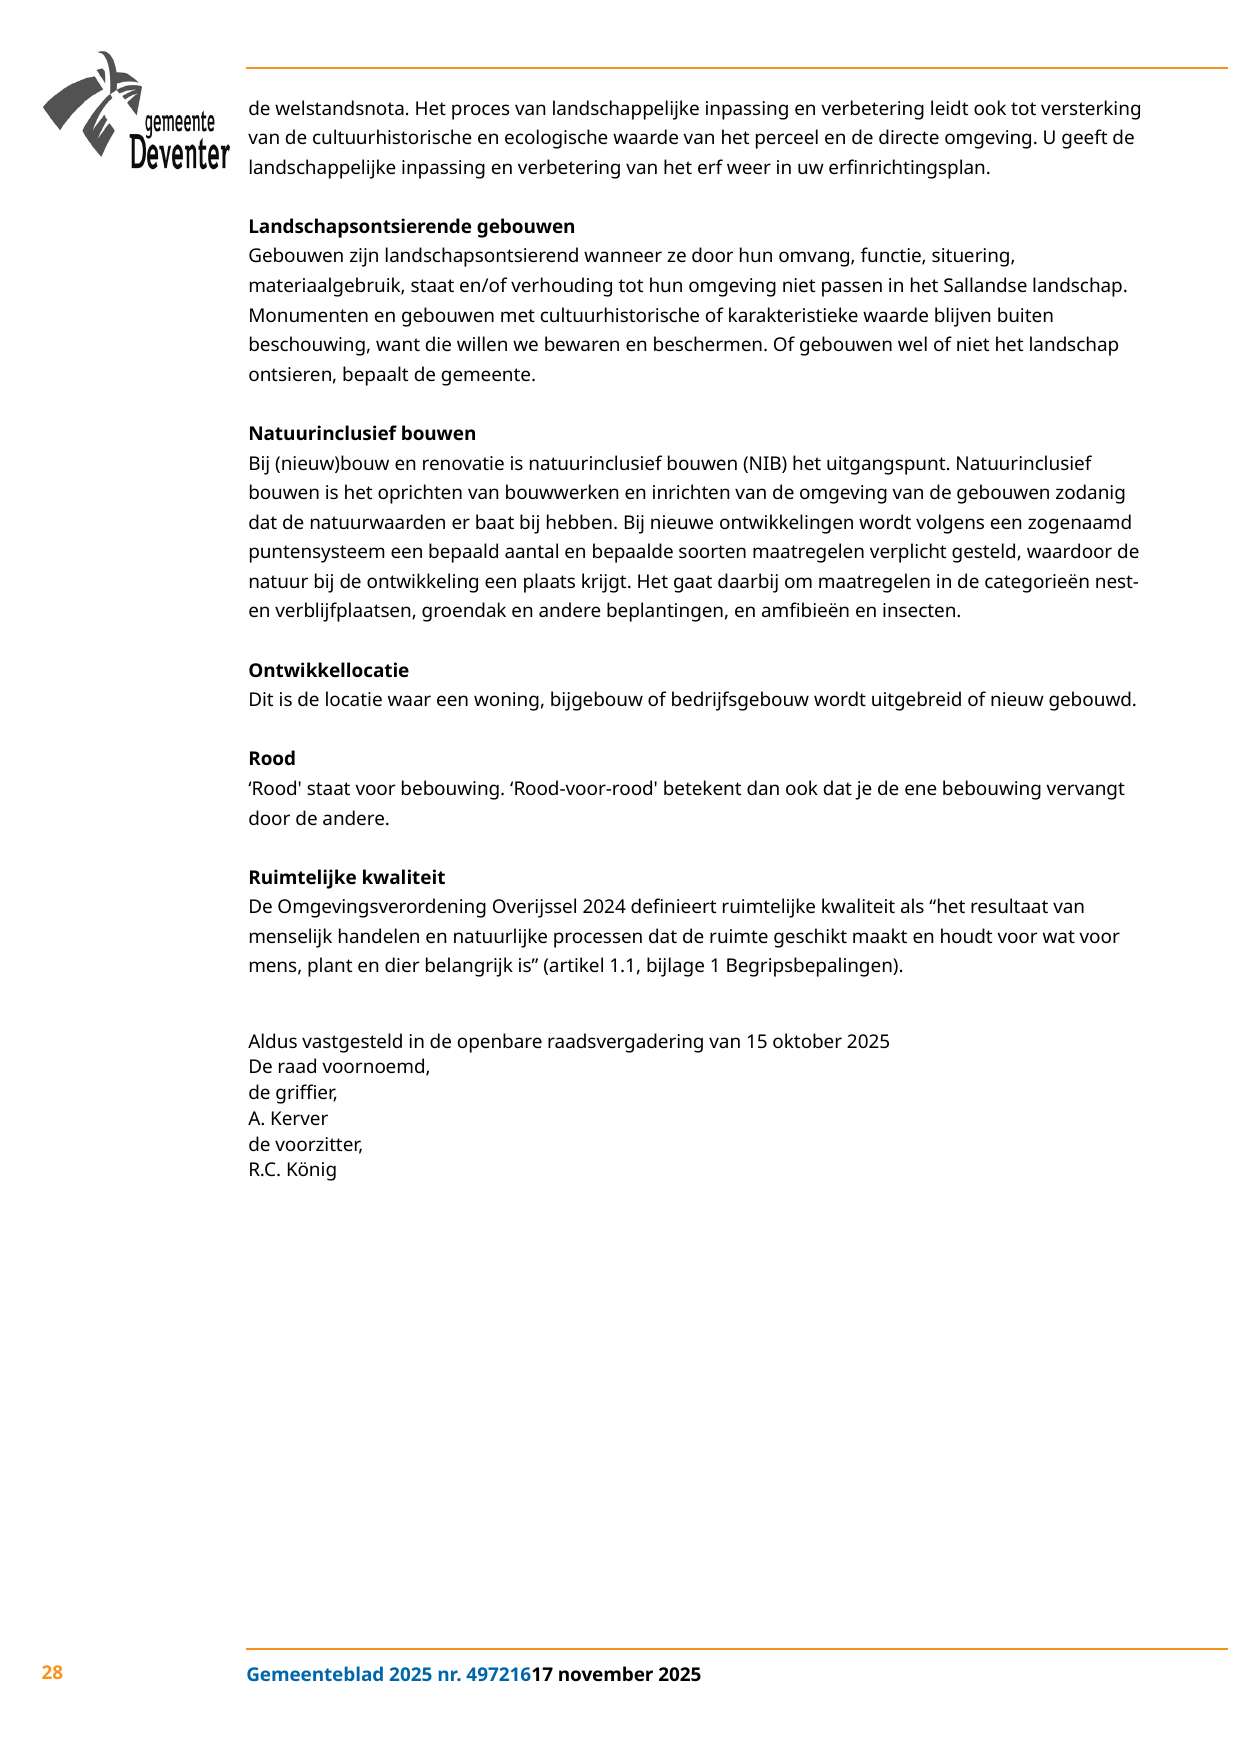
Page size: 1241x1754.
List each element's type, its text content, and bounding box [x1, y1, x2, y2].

text R.C. König [248, 1157, 1152, 1182]
text de voorzitter, [248, 1131, 1152, 1157]
text Bij (nieuw)bouw en renovatie is natuurinclusief bouwen (NIB) het uitgangspunt. Natuurinclusief bouwen is het oprichten van bouwwerken en inrichten van de omgeving van de gebouwen zodanig dat de natuurwaarden er baat bij hebben. Bij nieuwe ontwikkelingen wordt volgens een zogenaamd puntensysteem een bepaald aantal en bepaalde soorten maatregelen verplicht gesteld, waardoor de natuur bij de ontwikkeling een plaats krijgt. Het gaat daarbij om maatregelen in de categorieën nest- en verblijfplaatsen, groendak en andere beplantingen, en amfibieën en insecten. [248, 450, 1152, 623]
text De raad voornoemd, [248, 1054, 1152, 1079]
text Ontwikkellocatie [248, 657, 1152, 683]
text De Omgevingsverordening Overijssel 2024 definieert ruimtelijke kwaliteit als “het resultaat van menselijk handelen en natuurlijke processen dat de ruimte geschikt maakt en houdt voor wat voor mens, plant en dier belangrijk is” (artikel 1.1, bijlage 1 Begripsbepalingen). [248, 893, 1152, 978]
text Dit is de locatie waar een woning, bijgebouw of bedrijfsgebouw wordt uitgebreid of nieuw gebouwd. [248, 686, 1152, 712]
text Gebouwen zijn landschapsontsierend wanneer ze door hun omvang, functie, situering, materiaalgebruik, staat en/of verhouding tot hun omgeving niet passen in het Sallandse landschap. Monumenten en gebouwen met cultuurhistorische of karakteristieke waarde blijven buiten beschouwing, want die willen we bewaren en beschermen. Of gebouwen wel of niet het landschap ontsieren, bepaalt de gemeente. [248, 243, 1152, 387]
text Ruimtelijke kwaliteit [248, 864, 1152, 890]
text A. Kerver [248, 1105, 1152, 1131]
picture [41, 47, 231, 172]
text ‘Rood' staat voor bebouwing. ‘Rood-voor-rood' betekent dan ook dat je de ene bebouwing vervangt door de andere. [248, 775, 1152, 831]
text Landschapsontsierende gebouwen [248, 213, 1152, 239]
text de welstandsnota. Het proces van landschappelijke inpassing en verbetering leidt ook tot versterking van de cultuurhistorische en ecologische waarde van het perceel en de directe omgeving. U geeft de landschappelijke inpassing en verbetering van het erf weer in uw erfinrichtingsplan. [248, 95, 1152, 180]
text Natuurinclusief bouwen [248, 420, 1152, 446]
text Aldus vastgesteld in de openbare raadsvergadering van 15 oktober 2025 [248, 1028, 1152, 1054]
text Rood [248, 746, 1152, 771]
text de griffier, [248, 1079, 1152, 1105]
